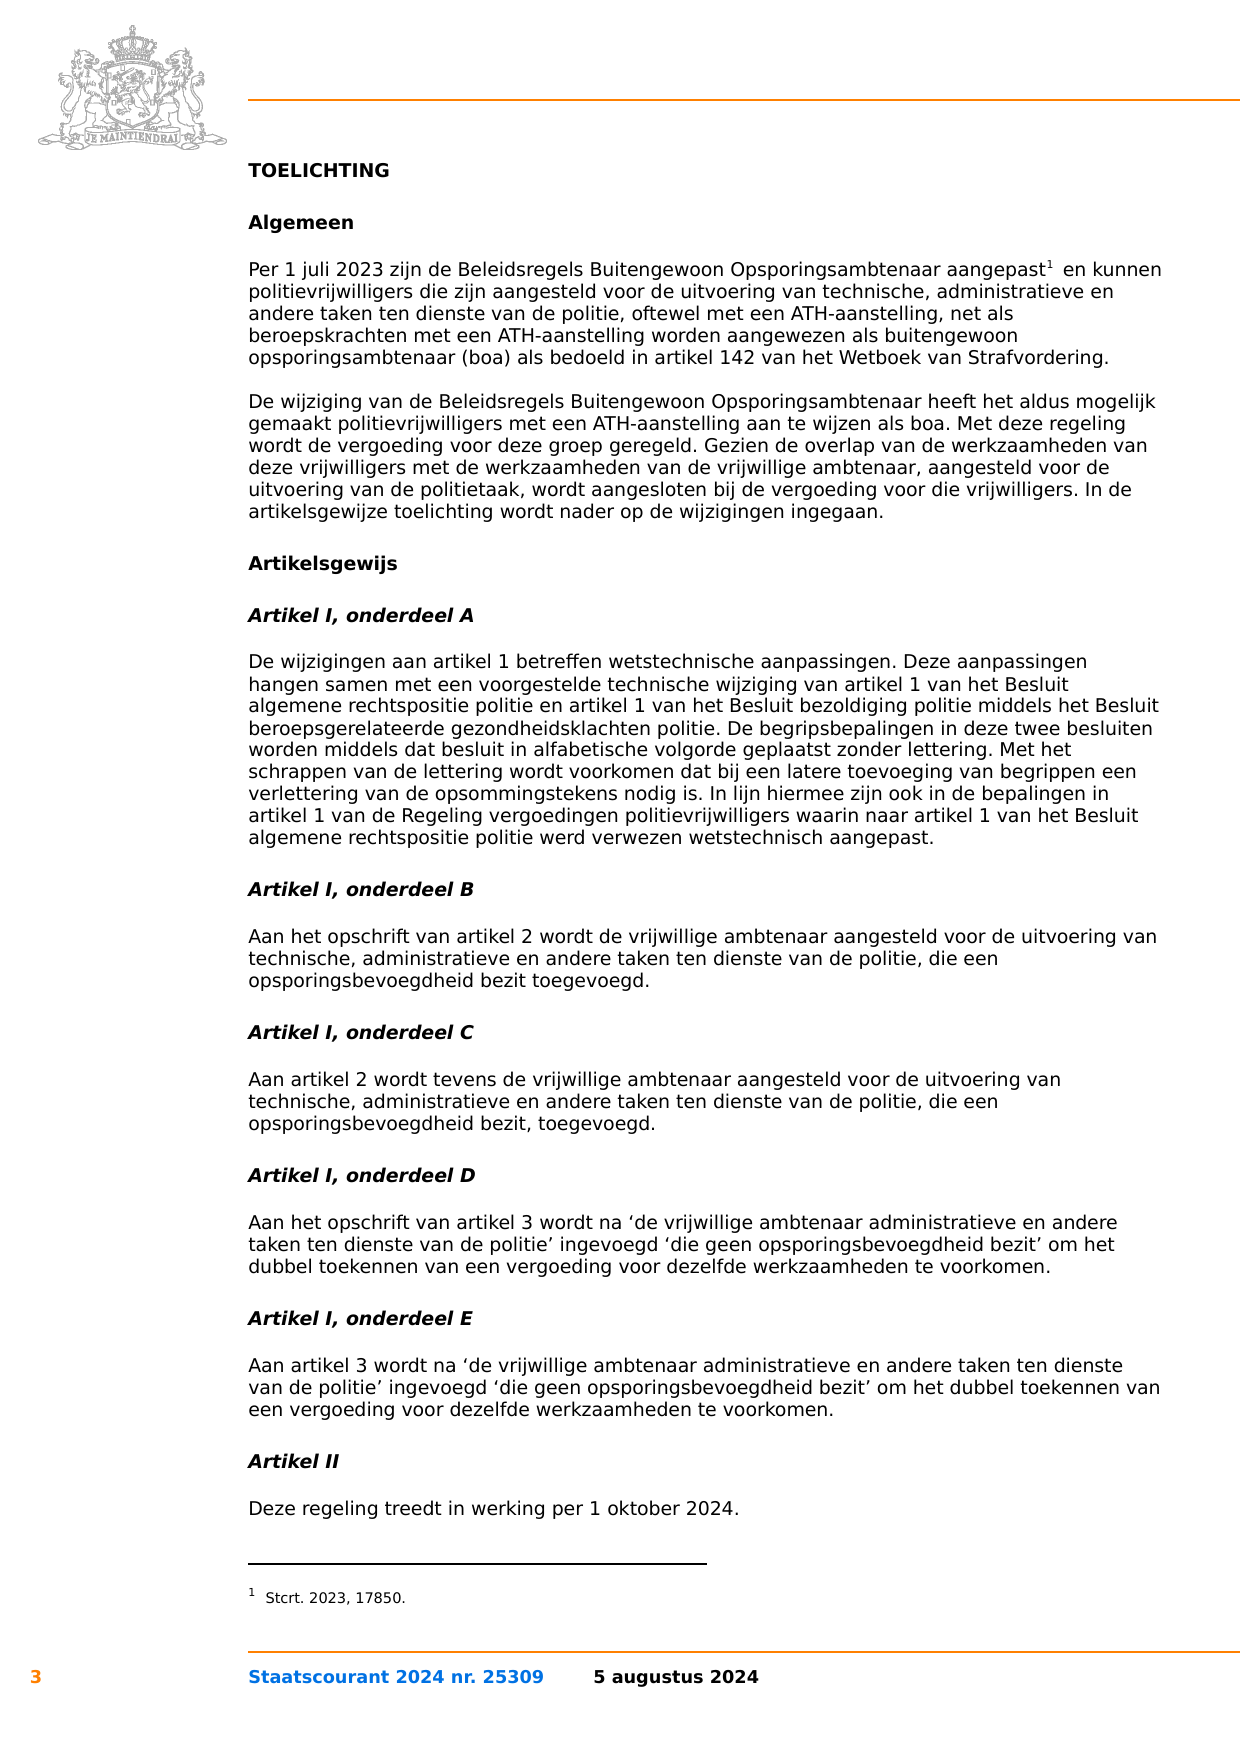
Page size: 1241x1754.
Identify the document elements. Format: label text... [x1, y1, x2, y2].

text De wijziging van de Beleidsregels Buitengewoon Opsporingsambtenaar heeft het aldus mogelijk gemaakt politievrijwilligers met een ATH-aanstelling aan te wijzen als boa. Met deze regeling wordt de vergoeding voor deze groep geregeld. Gezien de overlap van de werkzaamheden van deze vrijwilligers met de werkzaamheden van de vrijwillige ambtenaar, aangesteld voor de uitvoering van de politietaak, wordt aangesloten bij de vergoeding voor die vrijwilligers. In de artikelsgewijze toelichting wordt nader op de wijzigingen ingegaan. [248, 391, 1163, 522]
picture [38, 25, 227, 150]
subtitle Artikel I, onderdeel A [248, 604, 1163, 626]
subtitle Artikel I, onderdeel D [248, 1165, 1163, 1187]
text Deze regeling treedt in werking per 1 oktober 2024. [248, 1498, 1163, 1520]
text Aan het opschrift van artikel 2 wordt de vrijwillige ambtenaar aangesteld voor de uitvoering van technische, administratieve en andere taken ten dienste van de politie, die een opsporingsbevoegdheid bezit toegevoegd. [248, 926, 1163, 992]
subtitle Algemeen [248, 212, 1163, 234]
subtitle Artikelsgewijs [248, 552, 1163, 574]
subtitle Artikel I, onderdeel C [248, 1022, 1163, 1044]
text Stcrt. 2023, 17850. [248, 1586, 1163, 1608]
text Per 1 juli 2023 zijn de Beleidsregels Buitengewoon Opsporingsambtenaar aangepast en kunnen politievrijwilligers die zijn aangesteld voor de uitvoering van technische, administratieve en andere taken ten dienste van de politie, oftewel met een ATH-aanstelling, net als beroepskrachten met een ATH-aanstelling worden aangewezen als buitengewoon opsporingsambtenaar (boa) als bedoeld in artikel 142 van het Wetboek van Strafvordering. [248, 259, 1163, 369]
subtitle TOELICHTING [248, 160, 1163, 182]
text De wijzigingen aan artikel 1 betreffen wetstechnische aanpassingen. Deze aanpassingen hangen samen met een voorgestelde technische wijziging van artikel 1 van het Besluit algemene rechtspositie politie en artikel 1 van het Besluit bezoldiging politie middels het Besluit beroepsgerelateerde gezondheidsklachten politie. De begripsbepalingen in deze twee besluiten worden middels dat besluit in alfabetische volgorde geplaatst zonder lettering. Met het schrappen van de lettering wordt voorkomen dat bij een latere toevoeging van begrippen een verlettering van de opsommingstekens nodig is. In lijn hiermee zijn ook in de bepalingen in artikel 1 van de Regeling vergoedingen politievrijwilligers waarin naar artikel 1 van het Besluit algemene rechtspositie politie werd verwezen wetstechnisch aangepast. [248, 651, 1163, 849]
text Aan artikel 3 wordt na ‘de vrijwillige ambtenaar administratieve en andere taken ten dienste van de politie’ ingevoegd ‘die geen opsporingsbevoegdheid bezit’ om het dubbel toekennen van een vergoeding voor dezelfde werkzaamheden te voorkomen. [248, 1355, 1163, 1421]
subtitle Artikel II [248, 1451, 1163, 1473]
text Aan artikel 2 wordt tevens de vrijwillige ambtenaar aangesteld voor de uitvoering van technische, administratieve en andere taken ten dienste van de politie, die een opsporingsbevoegdheid bezit, toegevoegd. [248, 1069, 1163, 1135]
subtitle Artikel I, onderdeel E [248, 1308, 1163, 1330]
subtitle Artikel I, onderdeel B [248, 879, 1163, 901]
text Aan het opschrift van artikel 3 wordt na ‘de vrijwillige ambtenaar administratieve en andere taken ten dienste van de politie’ ingevoegd ‘die geen opsporingsbevoegdheid bezit’ om het dubbel toekennen van een vergoeding voor dezelfde werkzaamheden te voorkomen. [248, 1212, 1163, 1278]
